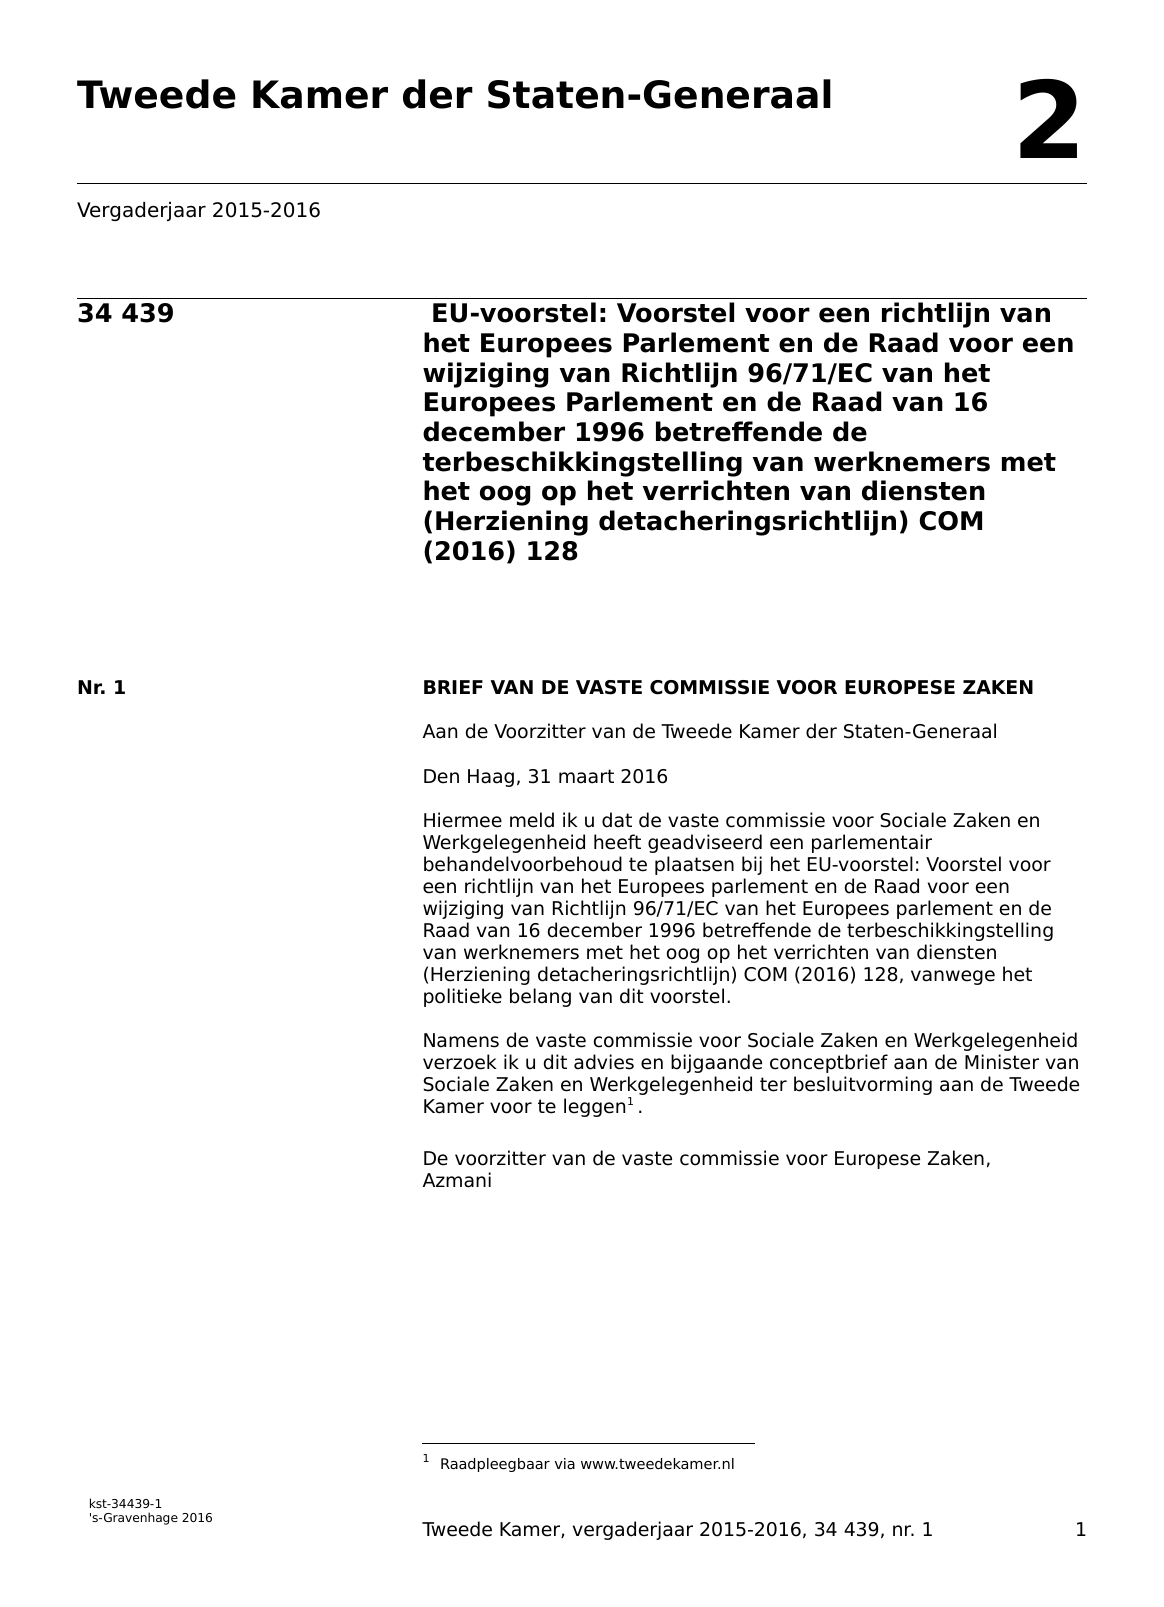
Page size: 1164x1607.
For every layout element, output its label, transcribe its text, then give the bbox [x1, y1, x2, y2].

subtitle 34 439 EU-voorstel: Voorstel voor een richtlijn van het Europees Parlement en de Raad voor een wijziging van Richtlijn 96/71/EC van het Europees Parlement en de Raad van 16 december 1996 betreffende de terbeschikkingstelling van werknemers met het oog op het verrichten van diensten (Herziening detacheringsrichtlijn) COM (2016) 128 [77, 299, 1087, 566]
table_cell Vergaderjaar 2015-2016 [77, 184, 1087, 298]
text Namens de vaste commissie voor Sociale Zaken en Werkgelegenheid verzoek ik u dit advies en bijgaande conceptbrief aan de Minister van Sociale Zaken en Werkgelegenheid ter besluitvorming aan de Tweede Kamer voor te leggen. [422, 1030, 1087, 1118]
subtitle Nr. 1 BRIEF VAN DE VASTE COMMISSIE VOOR EUROPESE ZAKEN [77, 677, 1087, 699]
text Aan de Voorzitter van de Tweede Kamer der Staten-Generaal [422, 721, 1087, 743]
text Hiermee meld ik u dat de vaste commissie voor Sociale Zaken en Werkgelegenheid heeft geadviseerd een parlementair behandelvoorbehoud te plaatsen bij het EU-voorstel: Voorstel voor een richtlijn van het Europees parlement en de Raad voor een wijziging van Richtlijn 96/71/EC van het Europees parlement en de Raad van 16 december 1996 betreffende de terbeschikkingstelling van werknemers met het oog op het verrichten van diensten (Herziening detacheringsrichtlijn) COM (2016) 128, vanwege het politieke belang van dit voorstel. [422, 810, 1087, 1007]
text Den Haag, 31 maart 2016 [422, 766, 1087, 787]
table_header 2 [886, 59, 1087, 183]
text 's-Gravenhage 2016 [88, 1511, 323, 1525]
text De voorzitter van de vaste commissie voor Europese Zaken, Azmani [422, 1148, 1087, 1192]
text kst-34439-1 [88, 1497, 323, 1511]
table_header Tweede Kamer der Staten-Generaal [77, 59, 886, 183]
text Raadpleegbaar via www.tweedekamer.nl [422, 1452, 1087, 1474]
